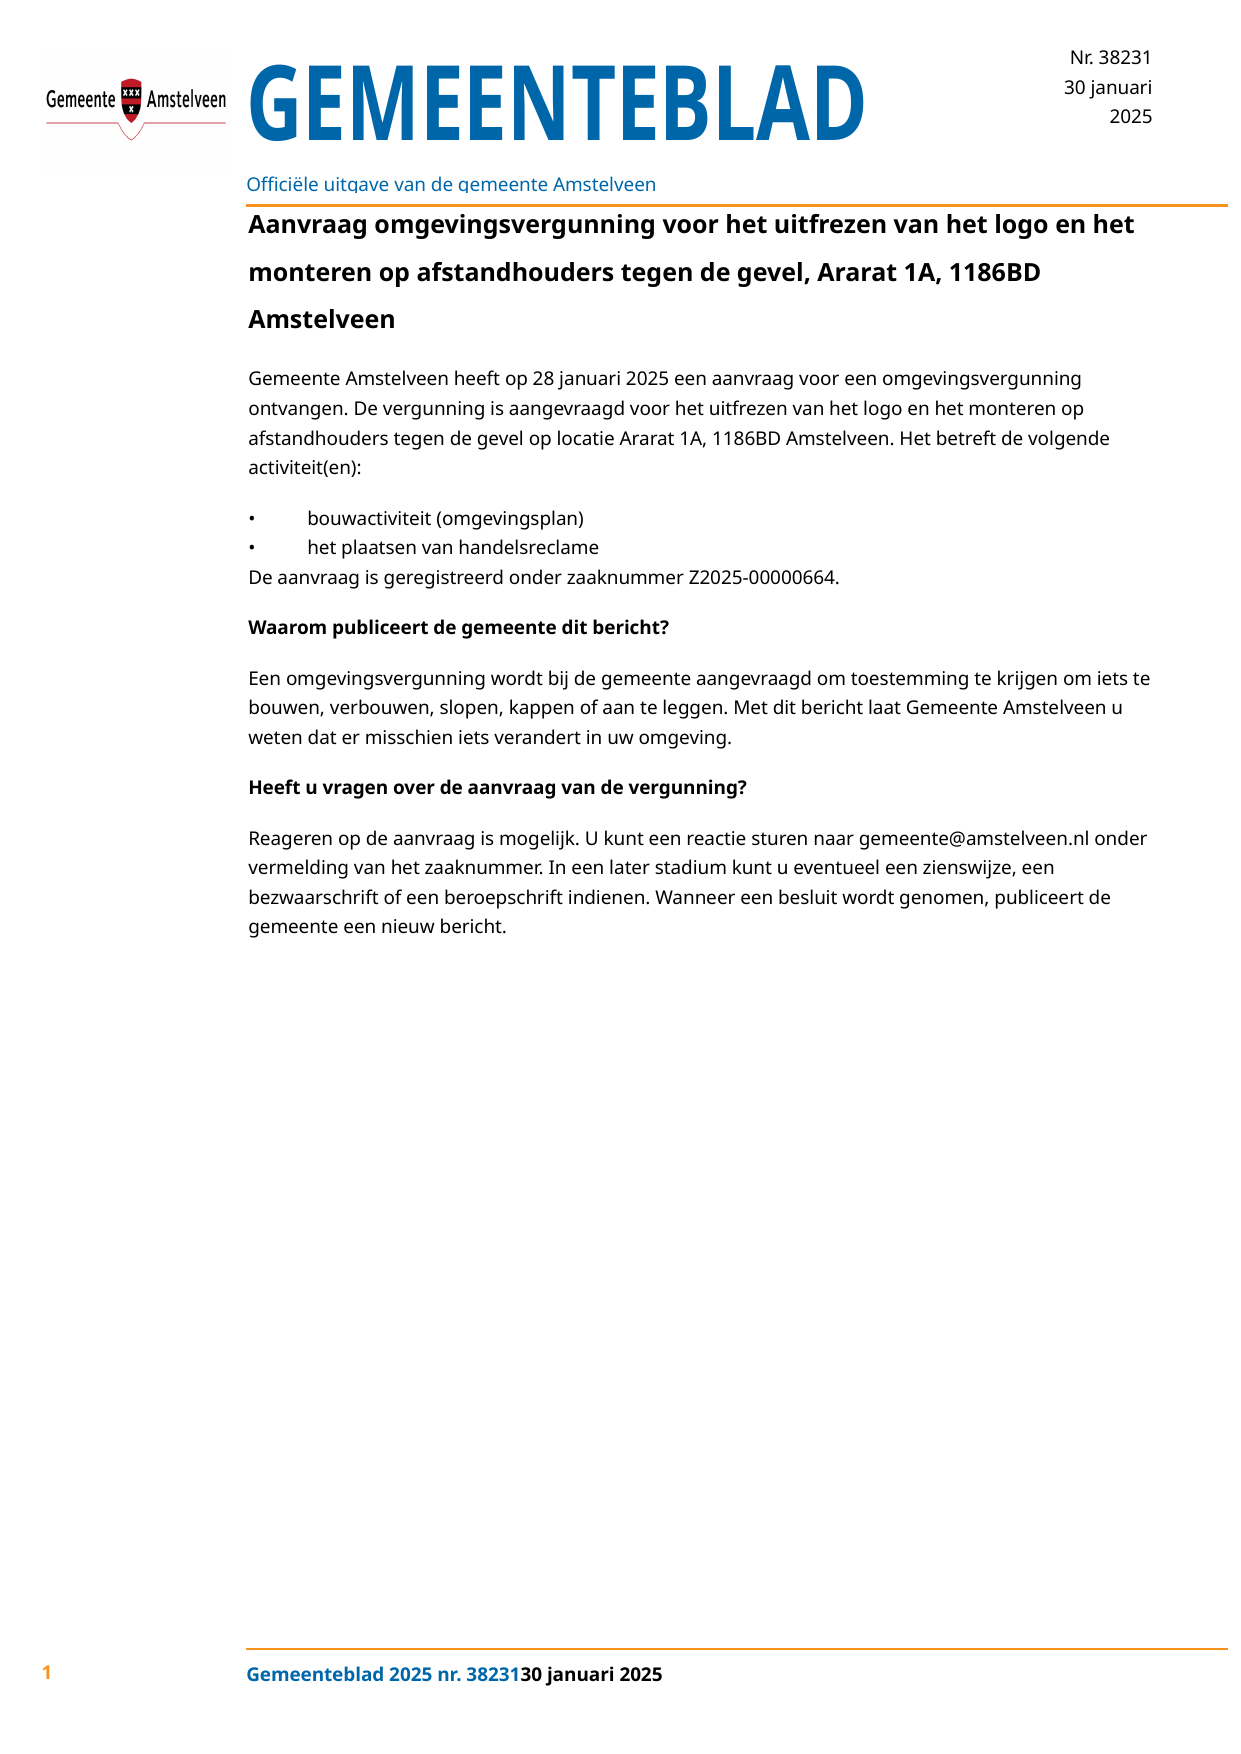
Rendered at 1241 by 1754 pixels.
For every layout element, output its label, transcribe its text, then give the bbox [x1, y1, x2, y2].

text Reageren op de aanvraag is mogelijk. U kunt een reactie sturen naar gemeente@amstelveen.nl onder vermelding van het zaaknummer. In een later stadium kunt u eventueel een zienswijze, een bezwaarschrift of een beroepschrift indienen. Wanneer een besluit wordt genomen, publiceert de gemeente een nieuw bericht. [248, 825, 1152, 939]
list het plaatsen van handelsreclame [248, 534, 1152, 560]
picture [41, 47, 231, 172]
text Waarom publiceert de gemeente dit bericht? [248, 614, 1152, 640]
text Gemeente Amstelveen heeft op 28 januari 2025 een aanvraag voor een omgevingsvergunning ontvangen. De vergunning is aangevraagd voor het uitfrezen van het logo en het monteren op afstandhouders tegen de gevel op locatie Ararat 1A, 1186BD Amstelveen. Het betreft de volgende activiteit(en): [248, 366, 1152, 480]
text Heeft u vragen over de aanvraag van de vergunning? [248, 774, 1152, 800]
text Een omgevingsvergunning wordt bij de gemeente aangevraagd om toestemming te krijgen om iets te bouwen, verbouwen, slopen, kappen of aan te leggen. Met dit bericht laat Gemeente Amstelveen u weten dat er misschien iets verandert in uw omgeving. [248, 665, 1152, 749]
text De aanvraag is geregistreerd onder zaaknummer Z2025-00000664. [248, 564, 1152, 589]
text Aanvraag omgevingsvergunning voor het uitfrezen van het logo en het monteren op afstandhouders tegen de gevel, Ararat 1A, 1186BD Amstelveen [248, 207, 1152, 336]
list bouwactiviteit (omgevingsplan) [248, 505, 1152, 530]
